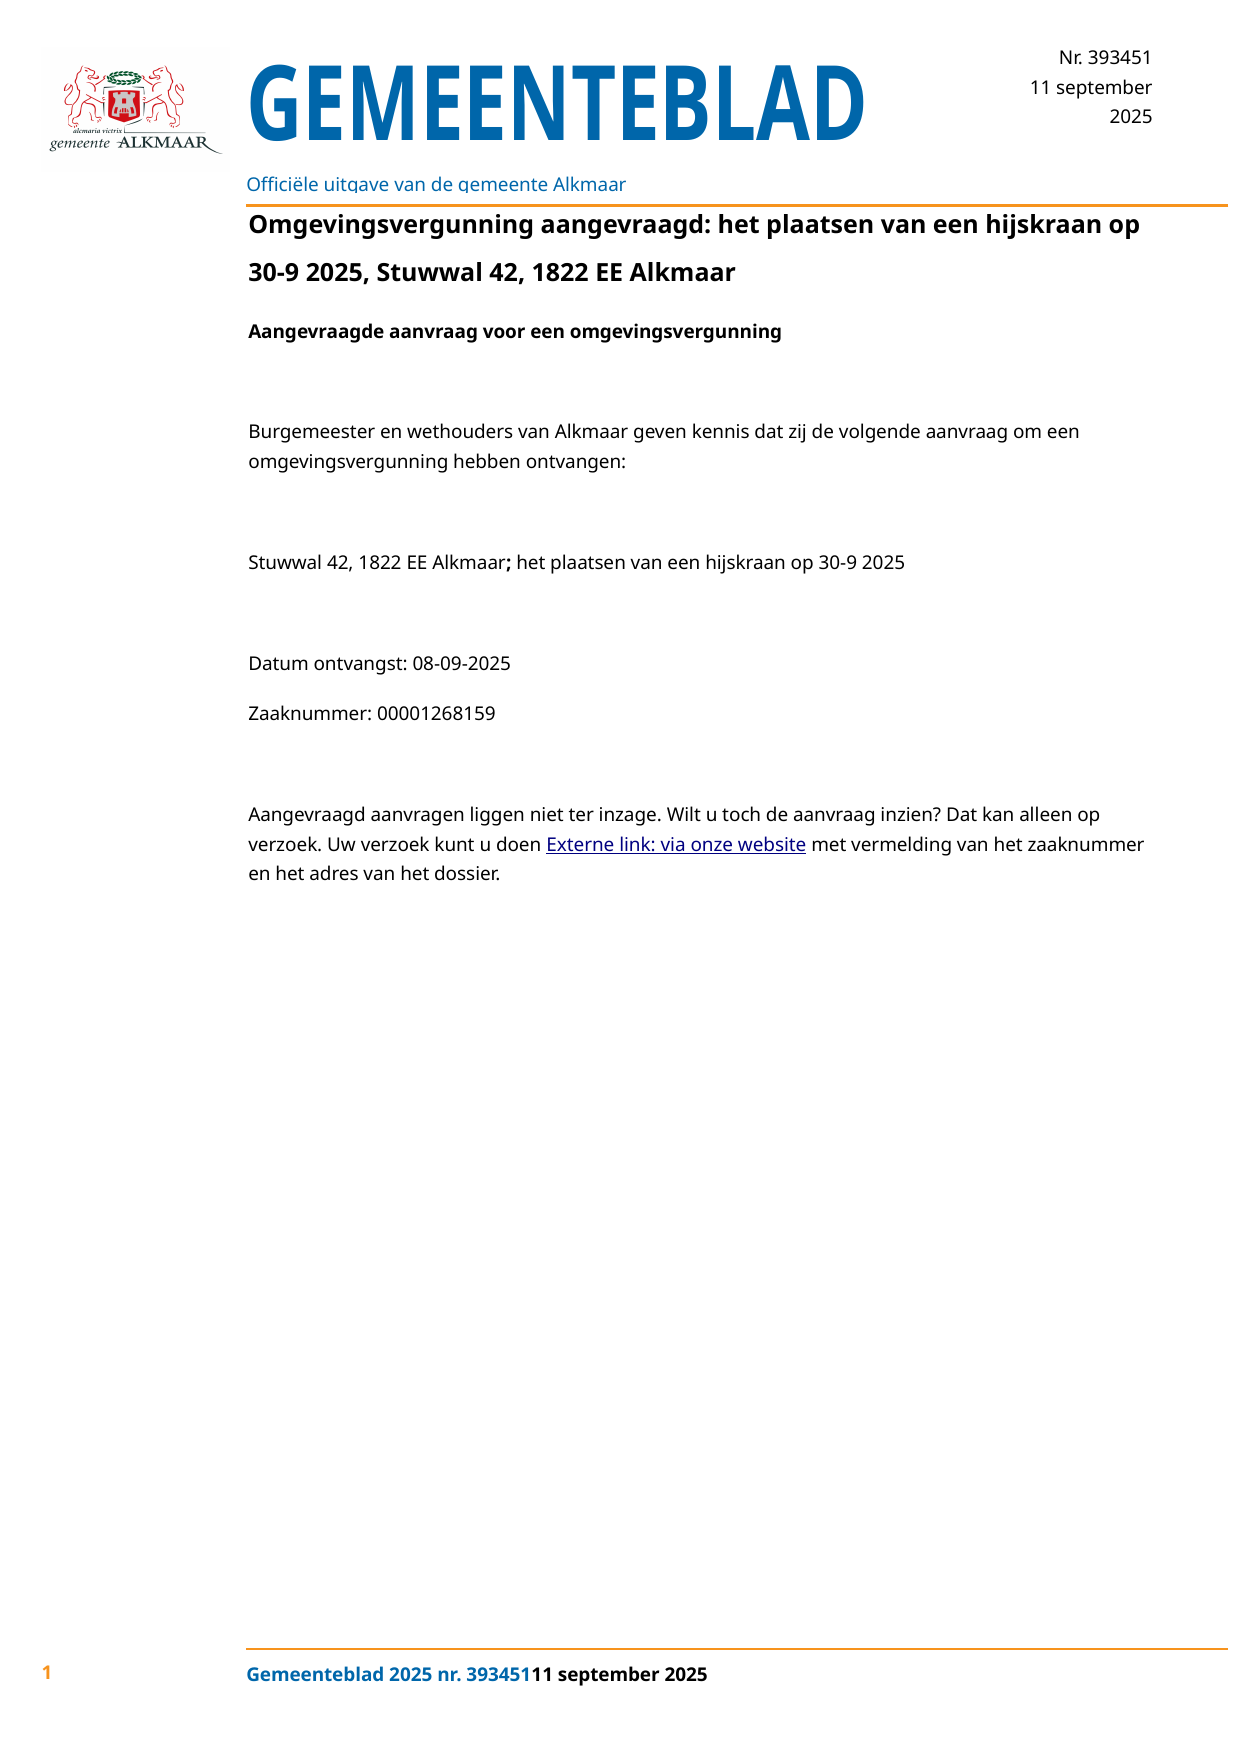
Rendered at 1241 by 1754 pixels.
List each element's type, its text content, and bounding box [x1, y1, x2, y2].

text Aangevraagde aanvraag voor een omgevingsvergunning [248, 318, 1152, 344]
picture [41, 47, 231, 172]
text Burgemeester en wethouders van Alkmaar geven kennis dat zij de volgende aanvraag om een omgevingsvergunning hebben ontvangen: [248, 419, 1152, 474]
text Zaaknummer: 00001268159 [248, 700, 1152, 726]
text Aangevraagd aanvragen liggen niet ter inzage. Wilt u toch de aanvraag inzien? Dat kan alleen op verzoek. Uw verzoek kunt u doen Externe link: via onze website met vermelding van het zaaknummer en het adres van het dossier. [248, 801, 1152, 886]
text Omgevingsvergunning aangevraagd: het plaatsen van een hijskraan op 30-9 2025, Stuwwal 42, 1822 EE Alkmaar [248, 207, 1152, 288]
text Datum ontvangst: 08-09-2025 [248, 650, 1152, 676]
text Stuwwal 42, 1822 EE Alkmaar; het plaatsen van een hijskraan op 30-9 2025 [248, 549, 1152, 575]
